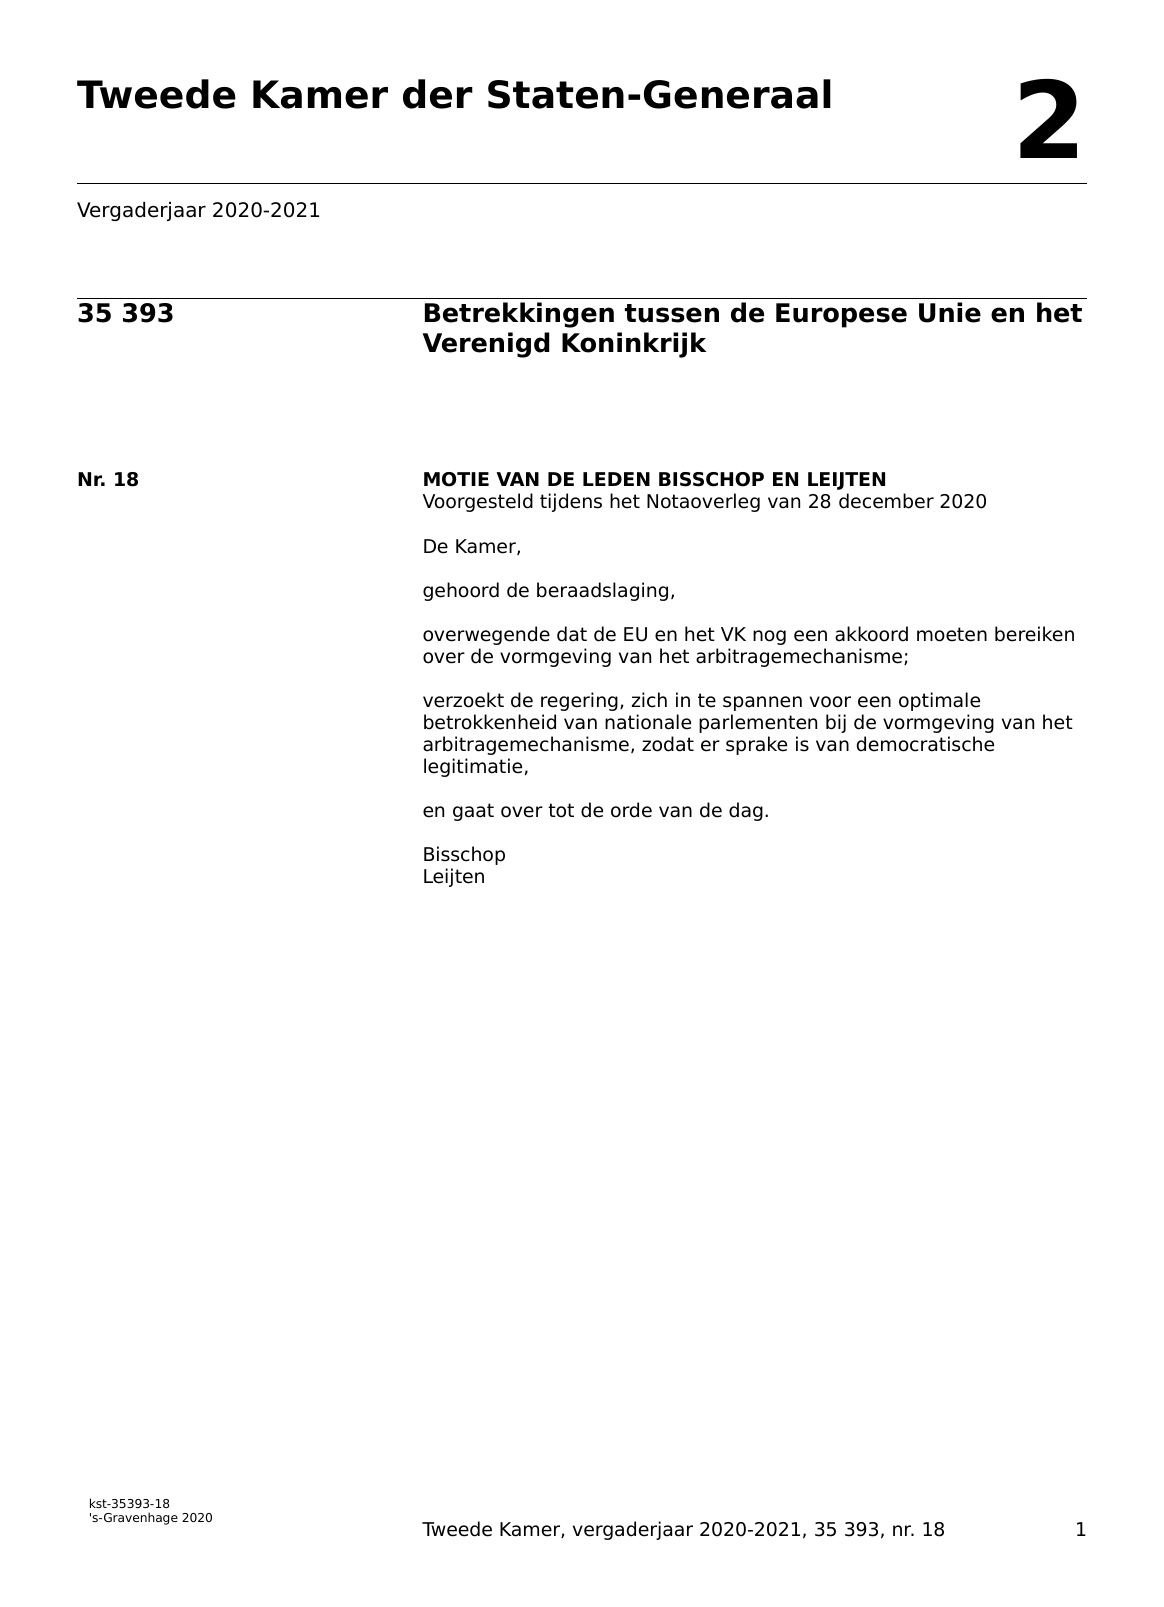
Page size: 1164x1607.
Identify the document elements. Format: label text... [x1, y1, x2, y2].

text 's-Gravenhage 2020 [88, 1511, 323, 1525]
table_header 2 [886, 59, 1087, 183]
text overwegende dat de EU en het VK nog een akkoord moeten bereiken over de vormgeving van het arbitragemechanisme; [422, 624, 1087, 668]
table_cell Vergaderjaar 2020-2021 [77, 184, 1087, 298]
subtitle Nr. 18 MOTIE VAN DE LEDEN BISSCHOP EN LEIJTEN [77, 469, 1087, 491]
text De Kamer, [422, 536, 1087, 557]
text Leijten [422, 866, 1087, 888]
text Bisschop [422, 844, 1087, 866]
table_header Tweede Kamer der Staten-Generaal [77, 59, 886, 183]
text kst-35393-18 [88, 1497, 323, 1511]
text gehoord de beraadslaging, [422, 580, 1087, 602]
text verzoekt de regering, zich in te spannen voor een optimale betrokkenheid van nationale parlementen bij de vormgeving van het arbitragemechanisme, zodat er sprake is van democratische legitimatie, [422, 690, 1087, 778]
text Voorgesteld tijdens het Notaoverleg van 28 december 2020 [422, 491, 1087, 513]
subtitle 35 393 Betrekkingen tussen de Europese Unie en het Verenigd Koninkrijk [77, 299, 1087, 358]
text en gaat over tot de orde van de dag. [422, 800, 1087, 822]
